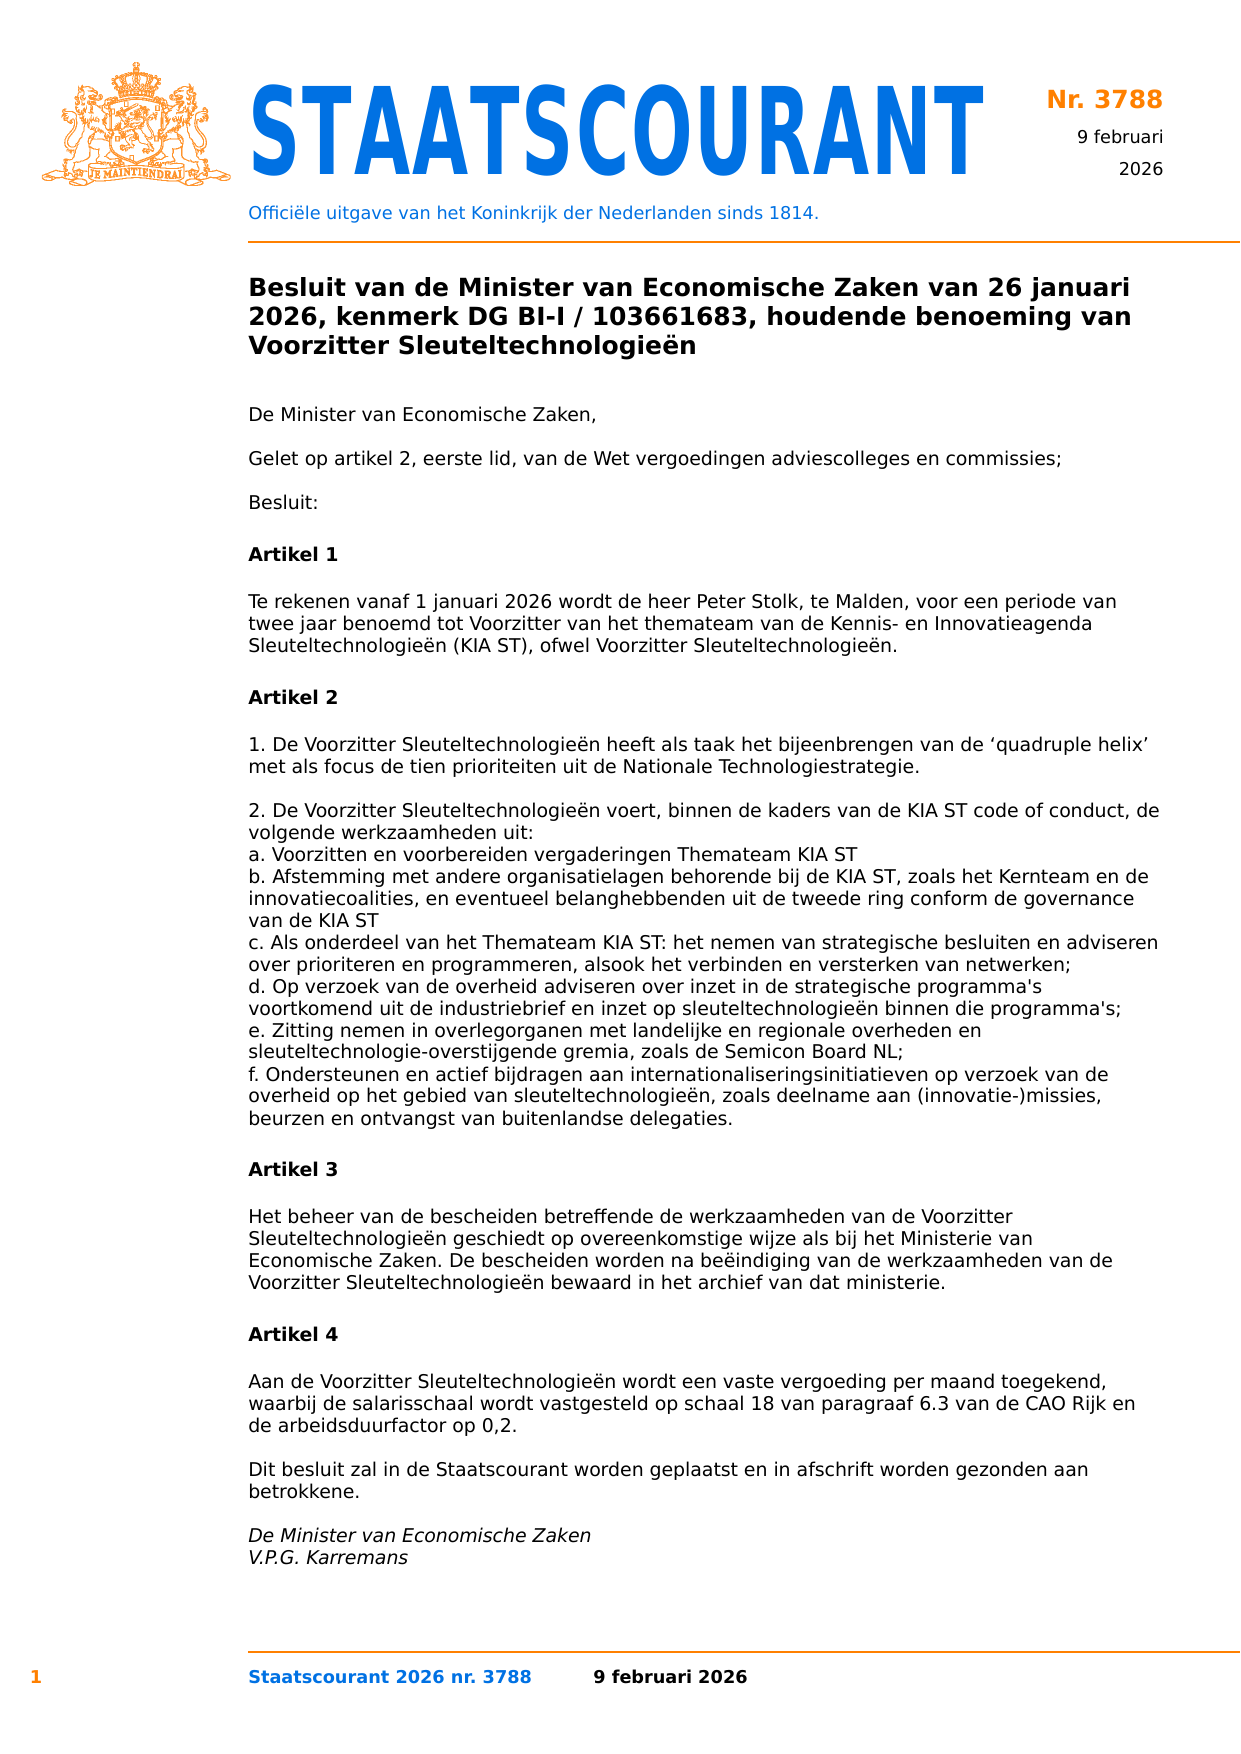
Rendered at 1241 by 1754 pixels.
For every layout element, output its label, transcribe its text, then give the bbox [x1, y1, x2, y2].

text De Minister van Economische Zaken, [248, 404, 1163, 426]
table_cell 9 februari [998, 121, 1240, 153]
text Dit besluit zal in de Staatscourant worden geplaatst en in afschrift worden gezonden aan betrokkene. [248, 1459, 1163, 1503]
text Het beheer van de bescheiden betreffende de werkzaamheden van de Voorzitter Sleuteltechnologieën geschiedt op overeenkomstige wijze als bij het Ministerie van Economische Zaken. De bescheiden worden na beëindiging van de werkzaamheden van de Voorzitter Sleuteltechnologieën bewaard in het archief van dat ministerie. [248, 1206, 1163, 1294]
subtitle Artikel 2 [248, 687, 1163, 709]
table_cell Officiële uitgave van het Koninkrijk der Nederlanden sinds 1814. [248, 203, 1240, 241]
text 2. De Voorzitter Sleuteltechnologieën voert, binnen de kaders van de KIA ST code of conduct, de volgende werkzaamheden uit: [248, 800, 1163, 844]
table_header STAATSCOURANT [248, 62, 998, 203]
picture [41, 62, 231, 186]
text d. Op verzoek van de overheid adviseren over inzet in de strategische programma's voortkomend uit de industriebrief en inzet op sleuteltechnologieën binnen die programma's; [248, 976, 1163, 1019]
text c. Als onderdeel van het Themateam KIA ST: het nemen van strategische besluiten en adviseren over prioriteren en programmeren, alsook het verbinden en versterken van netwerken; [248, 932, 1163, 976]
table_cell 2026 [998, 153, 1240, 203]
text De Minister van Economische Zaken V.P.G. Karremans [248, 1525, 1163, 1569]
subtitle Artikel 1 [248, 544, 1163, 566]
text a. Voorzitten en voorbereiden vergaderingen Themateam KIA ST [248, 844, 1163, 866]
subtitle Besluit van de Minister van Economische Zaken van 26 januari 2026, kenmerk DG BI-I / 103661683, houdende benoeming van Voorzitter Sleuteltechnologieën [248, 273, 1163, 361]
text b. Afstemming met andere organisatielagen behorende bij de KIA ST, zoals het Kernteam en de innovatiecoalities, en eventueel belanghebbenden uit de tweede ring conform de governance van de KIA ST [248, 866, 1163, 932]
subtitle Artikel 4 [248, 1324, 1163, 1346]
text Aan de Voorzitter Sleuteltechnologieën wordt een vaste vergoeding per maand toegekend, waarbij de salarisschaal wordt vastgesteld op schaal 18 van paragraaf 6.3 van de CAO Rijk en de arbeidsduurfactor op 0,2. [248, 1371, 1163, 1437]
subtitle Artikel 3 [248, 1159, 1163, 1181]
text e. Zitting nemen in overlegorganen met landelijke en regionale overheden en sleuteltechnologie-overstijgende gremia, zoals de Semicon Board NL; [248, 1019, 1163, 1063]
text 1. De Voorzitter Sleuteltechnologieën heeft als taak het bijeenbrengen van de ‘quadruple helix’ met als focus de tien prioriteiten uit de Nationale Technologiestrategie. [248, 734, 1163, 778]
table_header Nr. 3788 [998, 62, 1240, 121]
text Besluit: [248, 492, 1163, 514]
text Te rekenen vanaf 1 januari 2026 wordt de heer Peter Stolk, te Malden, voor een periode van twee jaar benoemd tot Voorzitter van het themateam van de Kennis- en Innovatieagenda Sleuteltechnologieën (KIA ST), ofwel Voorzitter Sleuteltechnologieën. [248, 591, 1163, 657]
table_header [25, 62, 248, 241]
text f. Ondersteunen en actief bijdragen aan internationaliseringsinitiatieven op verzoek van de overheid op het gebied van sleuteltechnologieën, zoals deelname aan (innovatie-)missies, beurzen en ontvangst van buitenlandse delegaties. [248, 1063, 1163, 1129]
text Gelet op artikel 2, eerste lid, van de Wet vergoedingen adviescolleges en commissies; [248, 448, 1163, 470]
